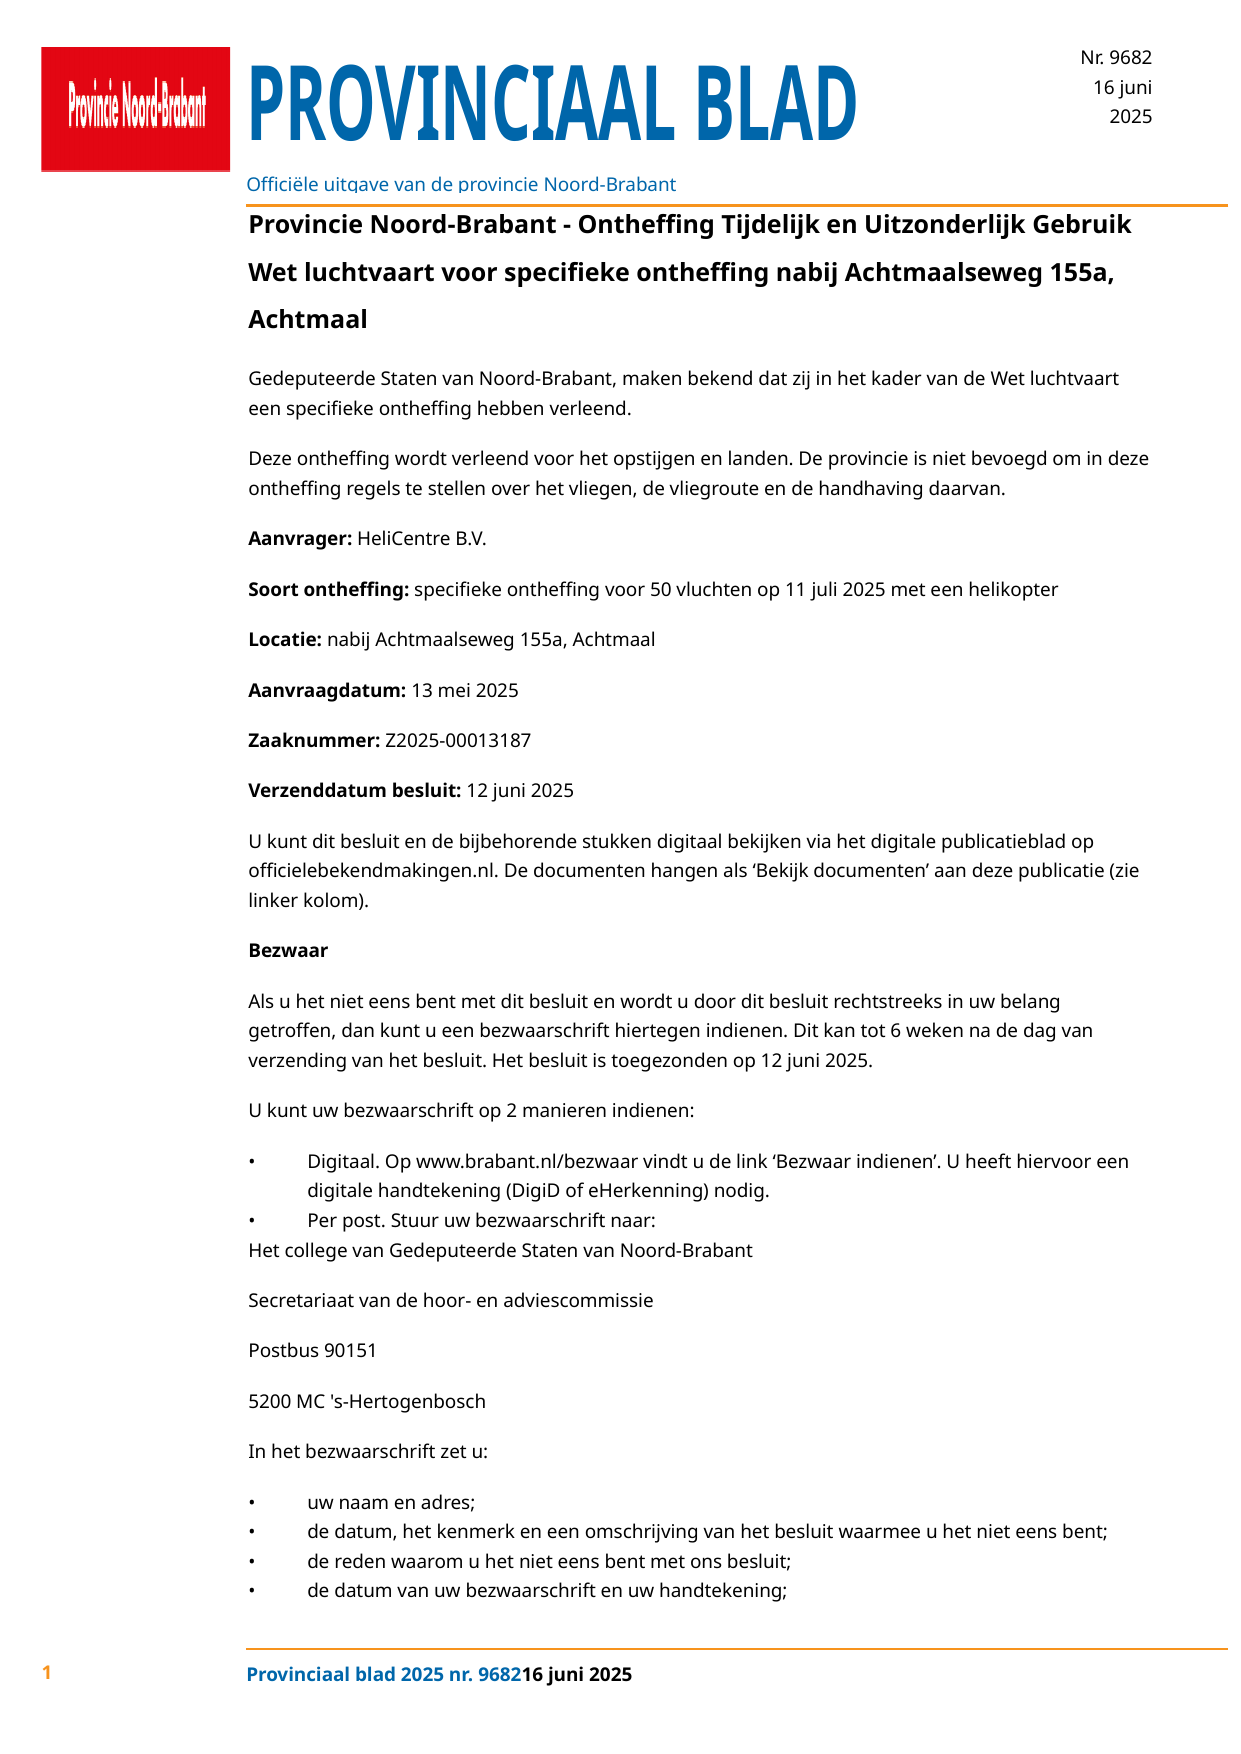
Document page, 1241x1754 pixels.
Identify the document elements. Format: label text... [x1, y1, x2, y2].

text Het college van Gedeputeerde Staten van Noord-Brabant [248, 1237, 1152, 1262]
text Aanvrager: HeliCentre B.V. [248, 526, 1152, 551]
text Verzenddatum besluit: 12 juni 2025 [248, 778, 1152, 803]
text Bezwaar [248, 938, 1152, 963]
list de datum, het kenmerk en een omschrijving van het besluit waarmee u het niet eens bent; [248, 1518, 1152, 1544]
text Gedeputeerde Staten van Noord-Brabant, maken bekend dat zij in het kader van de Wet luchtvaart een specifieke ontheffing hebben verleend. [248, 366, 1152, 421]
list Per post. Stuur uw bezwaarschrift naar: [248, 1207, 1152, 1233]
picture [41, 47, 231, 172]
text Soort ontheffing: specifieke ontheffing voor 50 vluchten op 11 juli 2025 met een helikopter [248, 576, 1152, 602]
text Secretariaat van de hoor- en adviescommissie [248, 1287, 1152, 1313]
text U kunt dit besluit en de bijbehorende stukken digitaal bekijken via het digitale publicatieblad op officielebekendmakingen.nl. De documenten hangen als ‘Bekijk documenten’ aan deze publicatie (zie linker kolom). [248, 828, 1152, 913]
text U kunt uw bezwaarschrift op 2 manieren indienen: [248, 1098, 1152, 1123]
text Als u het niet eens bent met dit besluit en wordt u door dit besluit rechtstreeks in uw belang getroffen, dan kunt u een bezwaarschrift hiertegen indienen. Dit kan tot 6 weken na de dag van verzending van het besluit. Het besluit is toegezonden op 12 juni 2025. [248, 988, 1152, 1073]
list de reden waarom u het niet eens bent met ons besluit; [248, 1548, 1152, 1574]
text Deze ontheffing wordt verleend voor het opstijgen en landen. De provincie is niet bevoegd om in deze ontheffing regels te stellen over het vliegen, de vliegroute en de handhaving daarvan. [248, 446, 1152, 501]
text In het bezwaarschrift zet u: [248, 1438, 1152, 1464]
list Digitaal. Op www.brabant.nl/bezwaar vindt u de link ‘Bezwaar indienen’. U heeft hiervoor een digitale handtekening (DigiD of eHerkenning) nodig. [248, 1148, 1152, 1203]
text Provincie Noord-Brabant - Ontheffing Tijdelijk en Uitzonderlijk Gebruik Wet luchtvaart voor specifieke ontheffing nabij Achtmaalseweg 155a, Achtmaal [248, 207, 1152, 336]
list uw naam en adres; [248, 1489, 1152, 1514]
list de datum van uw bezwaarschrift en uw handtekening; [248, 1578, 1152, 1603]
text 5200 MC 's‑Hertogenbosch [248, 1388, 1152, 1414]
text Zaaknummer: Z2025-00013187 [248, 727, 1152, 753]
text Locatie: nabij Achtmaalseweg 155a, Achtmaal [248, 626, 1152, 652]
text Aanvraagdatum: 13 mei 2025 [248, 677, 1152, 702]
text Postbus 90151 [248, 1338, 1152, 1363]
